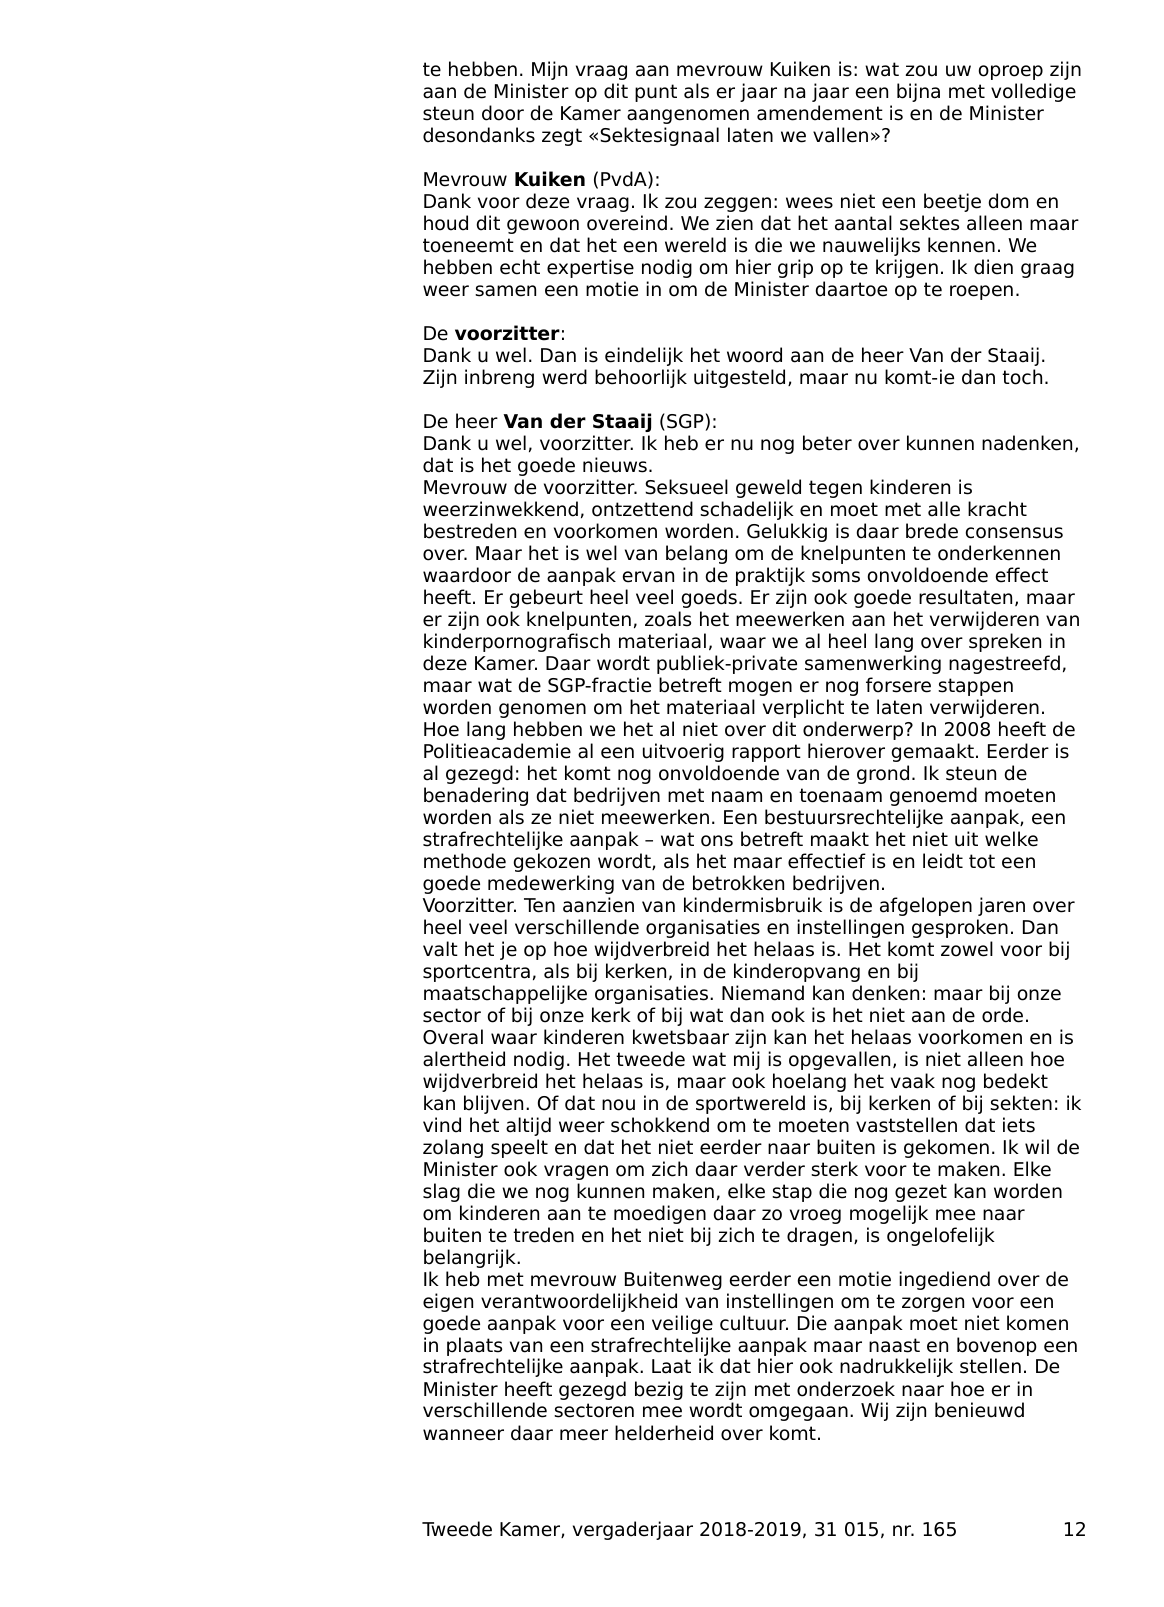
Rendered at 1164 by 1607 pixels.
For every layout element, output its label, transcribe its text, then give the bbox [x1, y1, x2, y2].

text Ik heb met mevrouw Buitenweg eerder een motie ingediend over de eigen verantwoordelijkheid van instellingen om te zorgen voor een goede aanpak voor een veilige cultuur. Die aanpak moet niet komen in plaats van een strafrechtelijke aanpak maar naast en bovenop een strafrechtelijke aanpak. Laat ik dat hier ook nadrukkelijk stellen. De Minister heeft gezegd bezig te zijn met onderzoek naar hoe er in verschillende sectoren mee wordt omgegaan. Wij zijn benieuwd wanneer daar meer helderheid over komt. [422, 1268, 1087, 1444]
text Dank u wel. Dan is eindelijk het woord aan de heer Van der Staaij. Zijn inbreng werd behoorlijk uitgesteld, maar nu komt-ie dan toch. [422, 345, 1087, 389]
text Voorzitter. Ten aanzien van kindermisbruik is de afgelopen jaren over heel veel verschillende organisaties en instellingen gesproken. Dan valt het je op hoe wijdverbreid het helaas is. Het komt zowel voor bij sportcentra, als bij kerken, in de kinderopvang en bij maatschappelijke organisaties. Niemand kan denken: maar bij onze sector of bij onze kerk of bij wat dan ook is het niet aan de orde. Overal waar kinderen kwetsbaar zijn kan het helaas voorkomen en is alertheid nodig. Het tweede wat mij is opgevallen, is niet alleen hoe wijdverbreid het helaas is, maar ook hoelang het vaak nog bedekt kan blijven. Of dat nou in de sportwereld is, bij kerken of bij sekten: ik vind het altijd weer schokkend om te moeten vaststellen dat iets zolang speelt en dat het niet eerder naar buiten is gekomen. Ik wil de Minister ook vragen om zich daar verder sterk voor te maken. Elke slag die we nog kunnen maken, elke stap die nog gezet kan worden om kinderen aan te moedigen daar zo vroeg mogelijk mee naar buiten te treden en het niet bij zich te dragen, is ongelofelijk belangrijk. [422, 895, 1087, 1268]
text Mevrouw de voorzitter. Seksueel geweld tegen kinderen is weerzinwekkend, ontzettend schadelijk en moet met alle kracht bestreden en voorkomen worden. Gelukkig is daar brede consensus over. Maar het is wel van belang om de knelpunten te onderkennen waardoor de aanpak ervan in de praktijk soms onvoldoende effect heeft. Er gebeurt heel veel goeds. Er zijn ook goede resultaten, maar er zijn ook knelpunten, zoals het meewerken aan het verwijderen van kinderpornografisch materiaal, waar we al heel lang over spreken in deze Kamer. Daar wordt publiek-private samenwerking nagestreefd, maar wat de SGP-fractie betreft mogen er nog forsere stappen worden genomen om het materiaal verplicht te laten verwijderen. Hoe lang hebben we het al niet over dit onderwerp? In 2008 heeft de Politieacademie al een uitvoerig rapport hierover gemaakt. Eerder is al gezegd: het komt nog onvoldoende van de grond. Ik steun de benadering dat bedrijven met naam en toenaam genoemd moeten worden als ze niet meewerken. Een bestuursrechtelijke aanpak, een strafrechtelijke aanpak – wat ons betreft maakt het niet uit welke methode gekozen wordt, als het maar effectief is en leidt tot een goede medewerking van de betrokken bedrijven. [422, 477, 1087, 895]
text De heer Van der Staaij (SGP): [422, 411, 1087, 433]
text Dank voor deze vraag. Ik zou zeggen: wees niet een beetje dom en houd dit gewoon overeind. We zien dat het aantal sektes alleen maar toeneemt en dat het een wereld is die we nauwelijks kennen. We hebben echt expertise nodig om hier grip op te krijgen. Ik dien graag weer samen een motie in om de Minister daartoe op te roepen. [422, 191, 1087, 301]
text te hebben. Mijn vraag aan mevrouw Kuiken is: wat zou uw oproep zijn aan de Minister op dit punt als er jaar na jaar een bijna met volledige steun door de Kamer aangenomen amendement is en de Minister desondanks zegt «Sektesignaal laten we vallen»? [422, 59, 1087, 147]
text Dank u wel, voorzitter. Ik heb er nu nog beter over kunnen nadenken, dat is het goede nieuws. [422, 433, 1087, 477]
text De voorzitter: [422, 323, 1087, 345]
text Mevrouw Kuiken (PvdA): [422, 169, 1087, 191]
